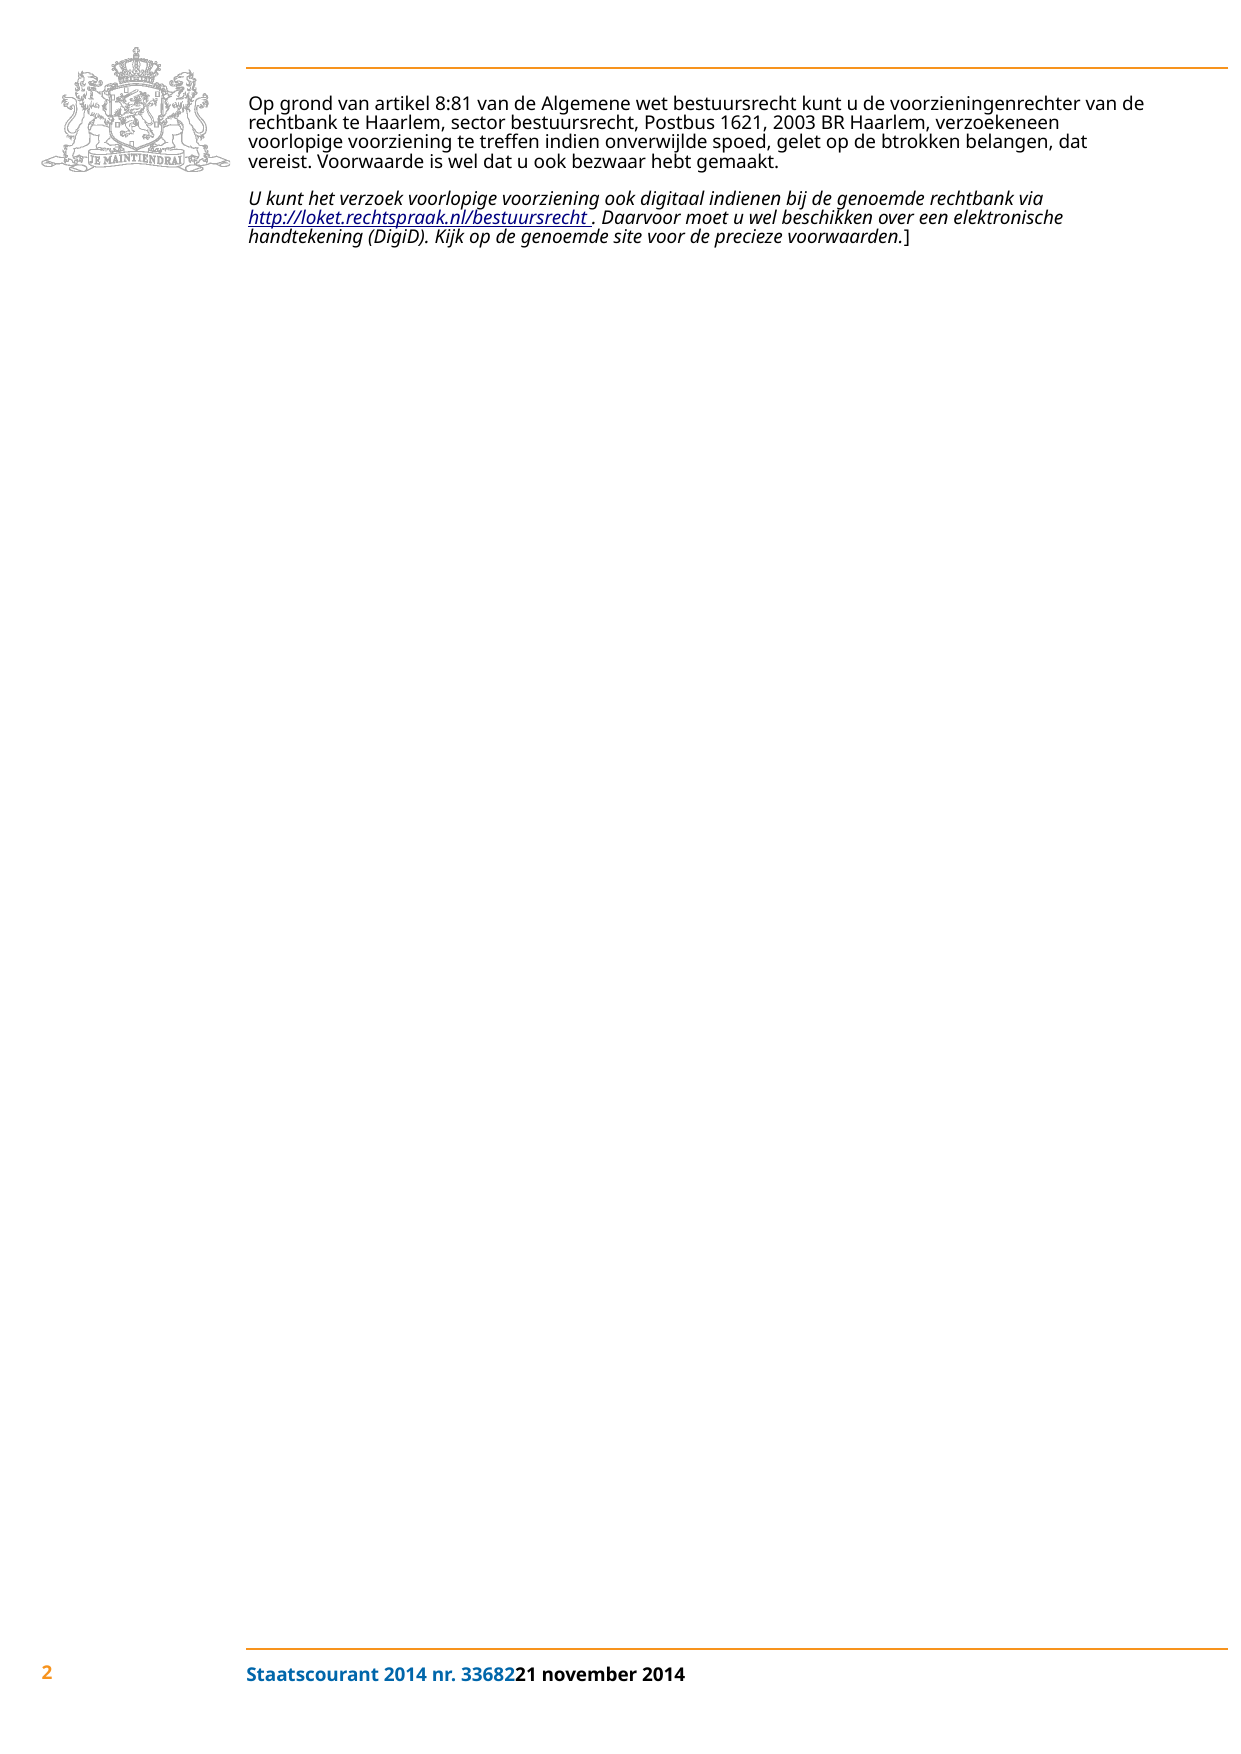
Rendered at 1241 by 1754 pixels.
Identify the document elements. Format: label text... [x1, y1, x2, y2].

text Op grond van artikel 8:81 van de Algemene wet bestuursrecht kunt u de voorzieningenrechter van de rechtbank te Haarlem, sector bestuursrecht, Postbus 1621, 2003 BR Haarlem, verzoekeneen voorlopige voorziening te treffen indien onverwijlde spoed, gelet op de btrokken belangen, dat vereist. Voorwaarde is wel dat u ook bezwaar hebt gemaakt. [248, 95, 1152, 172]
picture [41, 47, 231, 172]
text U kunt het verzoek voorlopige voorziening ook digitaal indienen bij de genoemde rechtbank via http://loket.rechtspraak.nl/bestuursrecht . Daarvoor moet u wel beschikken over een elektronische handtekening (DigiD). Kijk op de genoemde site voor de precieze voorwaarden.] [248, 189, 1152, 247]
